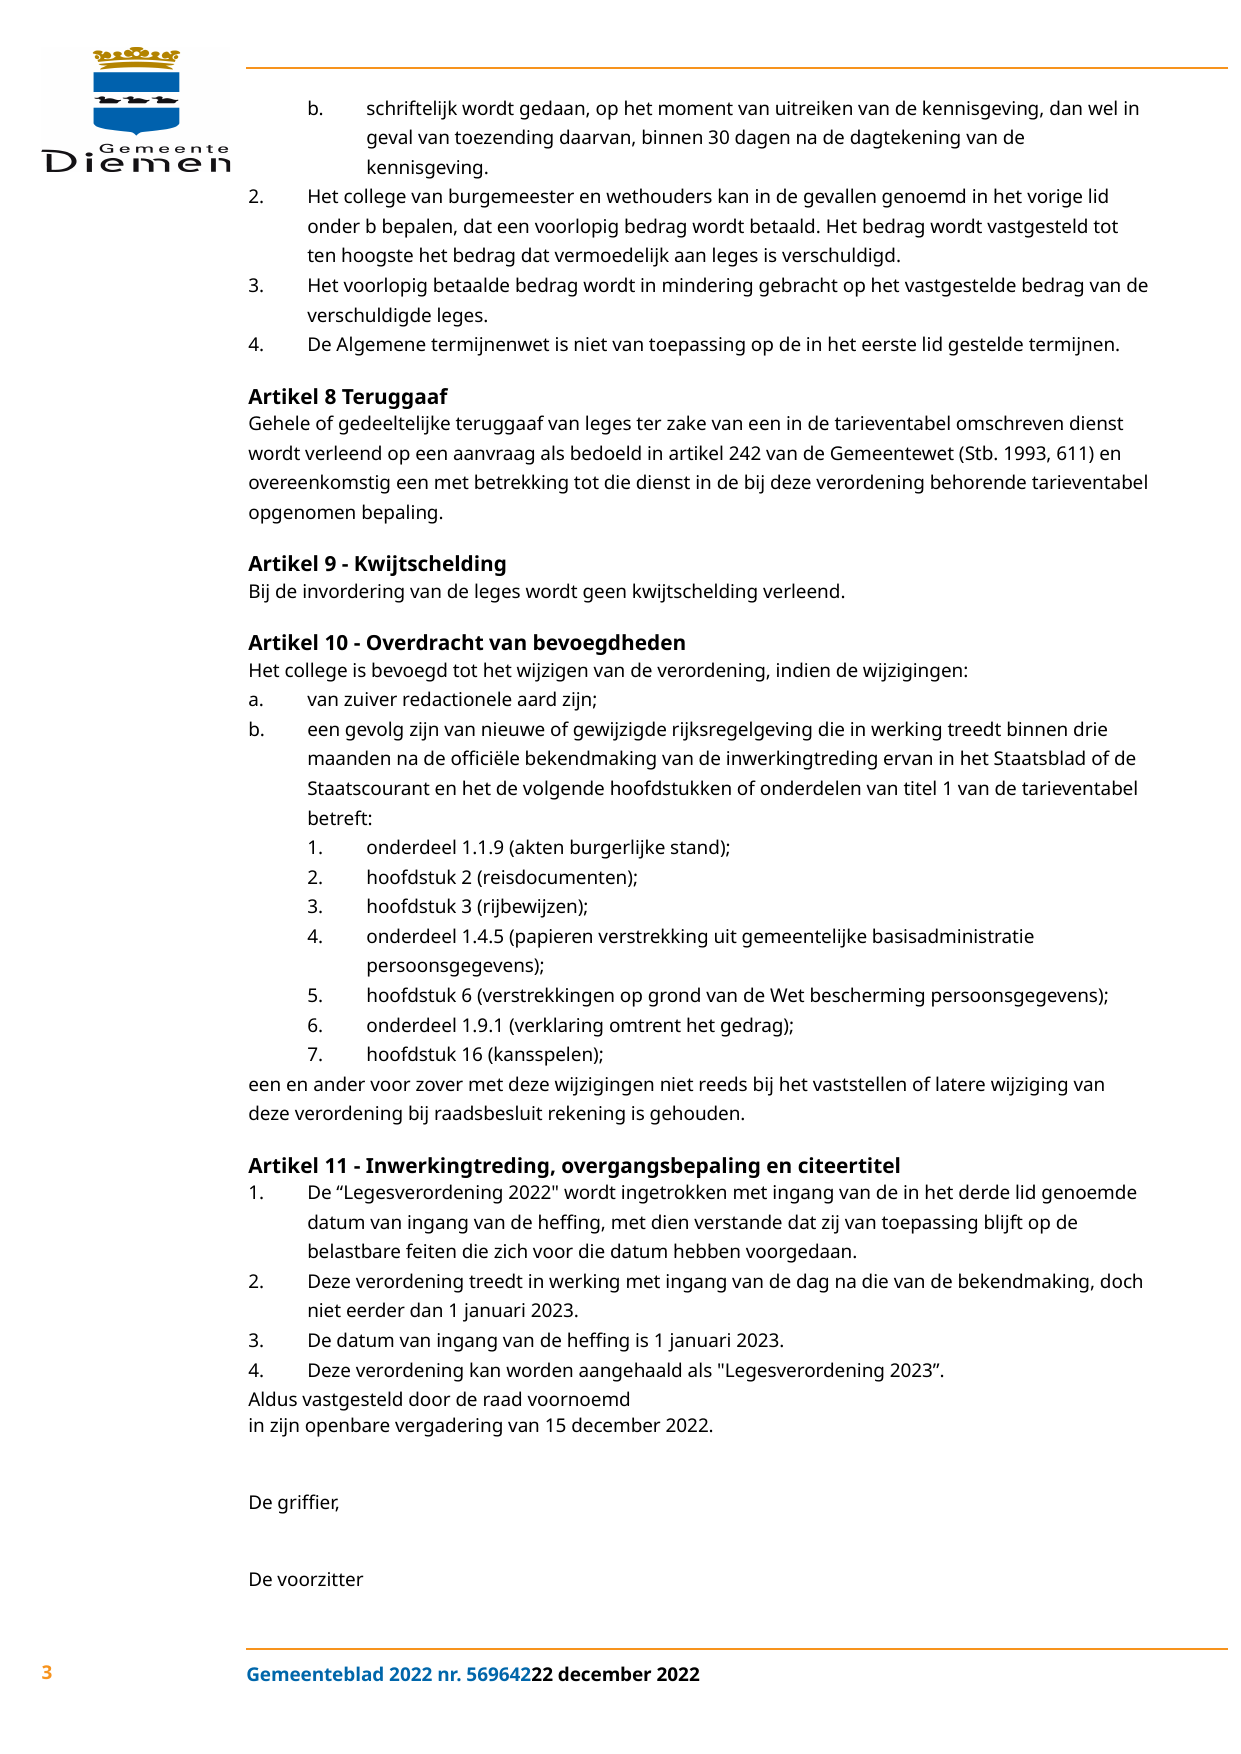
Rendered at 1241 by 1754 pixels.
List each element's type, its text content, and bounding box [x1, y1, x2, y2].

list De Algemene termijnenwet is niet van toepassing op de in het eerste lid gestelde termijnen. [248, 331, 1152, 357]
list schriftelijk wordt gedaan, op het moment van uitreiken van de kennisgeving, dan wel in geval van toezending daarvan, binnen 30 dagen na de dagtekening van de kennisgeving. [307, 95, 1152, 180]
text Artikel 9 - Kwijtschelding [248, 549, 1152, 578]
list een gevolg zijn van nieuwe of gewijzigde rijksregelgeving die in werking treedt binnen drie maanden na de officiële bekendmaking van de inwerkingtreding ervan in het Staatsblad of de Staatscourant en het de volgende hoofdstukken of onderdelen van titel 1 van de tarieventabel betreft: [248, 716, 1152, 830]
list De “Legesverordening 2022" wordt ingetrokken met ingang van de in het derde lid genoemde datum van ingang van de heffing, met dien verstande dat zij van toepassing blijft op de belastbare feiten die zich voor die datum hebben voorgedaan. [248, 1179, 1152, 1264]
text een en ander voor zover met deze wijzigingen niet reeds bij het vaststellen of latere wijziging van deze verordening bij raadsbesluit rekening is gehouden. [248, 1071, 1152, 1126]
list onderdeel 1.9.1 (verklaring omtrent het gedrag); [307, 1012, 1152, 1037]
list hoofdstuk 3 (rijbewijzen); [307, 893, 1152, 919]
text Het college is bevoegd tot het wijzigen van de verordening, indien de wijzigingen: [248, 657, 1152, 682]
list Deze verordening kan worden aangehaald als "Legesverordening 2023”. [248, 1357, 1152, 1383]
list Deze verordening treedt in werking met ingang van de dag na die van de bekendmaking, doch niet eerder dan 1 januari 2023. [248, 1268, 1152, 1323]
text in zijn openbare vergadering van 15 december 2022. [248, 1412, 1152, 1438]
list onderdeel 1.1.9 (akten burgerlijke stand); [307, 834, 1152, 860]
list van zuiver redactionele aard zijn; [248, 686, 1152, 712]
list Het voorlopig betaalde bedrag wordt in mindering gebracht op het vastgestelde bedrag van de verschuldigde leges. [248, 272, 1152, 328]
text Artikel 11 - Inwerkingtreding, overgangsbepaling en citeertitel [248, 1151, 1152, 1179]
list Het college van burgemeester en wethouders kan in de gevallen genoemd in het vorige lid onder b bepalen, dat een voorlopig bedrag wordt betaald. Het bedrag wordt vastgesteld tot ten hoogste het bedrag dat vermoedelijk aan leges is verschuldigd. [248, 183, 1152, 268]
list hoofdstuk 16 (kansspelen); [307, 1041, 1152, 1067]
text Aldus vastgesteld door de raad voornoemd [248, 1386, 1152, 1412]
text De voorzitter [248, 1567, 1152, 1592]
list onderdeel 1.4.5 (papieren verstrekking uit gemeentelijke basisadministratie persoonsgegevens); [307, 923, 1152, 978]
text Artikel 10 - Overdracht van bevoegdheden [248, 628, 1152, 657]
list De datum van ingang van de heffing is 1 januari 2023. [248, 1327, 1152, 1353]
text De griffier, [248, 1489, 1152, 1515]
list hoofdstuk 2 (reisdocumenten); [307, 864, 1152, 889]
text Gehele of gedeeltelijke teruggaaf van leges ter zake van een in de tarieventabel omschreven dienst wordt verleend op een aanvraag als bedoeld in artikel 242 van de Gemeentewet (Stb. 1993, 611) en overeenkomstig een met betrekking tot die dienst in de bij deze verordening behorende tarieventabel opgenomen bepaling. [248, 410, 1152, 525]
text Artikel 8 Teruggaaf [248, 382, 1152, 410]
picture [41, 47, 231, 172]
text Bij de invordering van de leges wordt geen kwijtschelding verleend. [248, 578, 1152, 604]
list hoofdstuk 6 (verstrekkingen op grond van de Wet bescherming persoonsgegevens); [307, 982, 1152, 1008]
